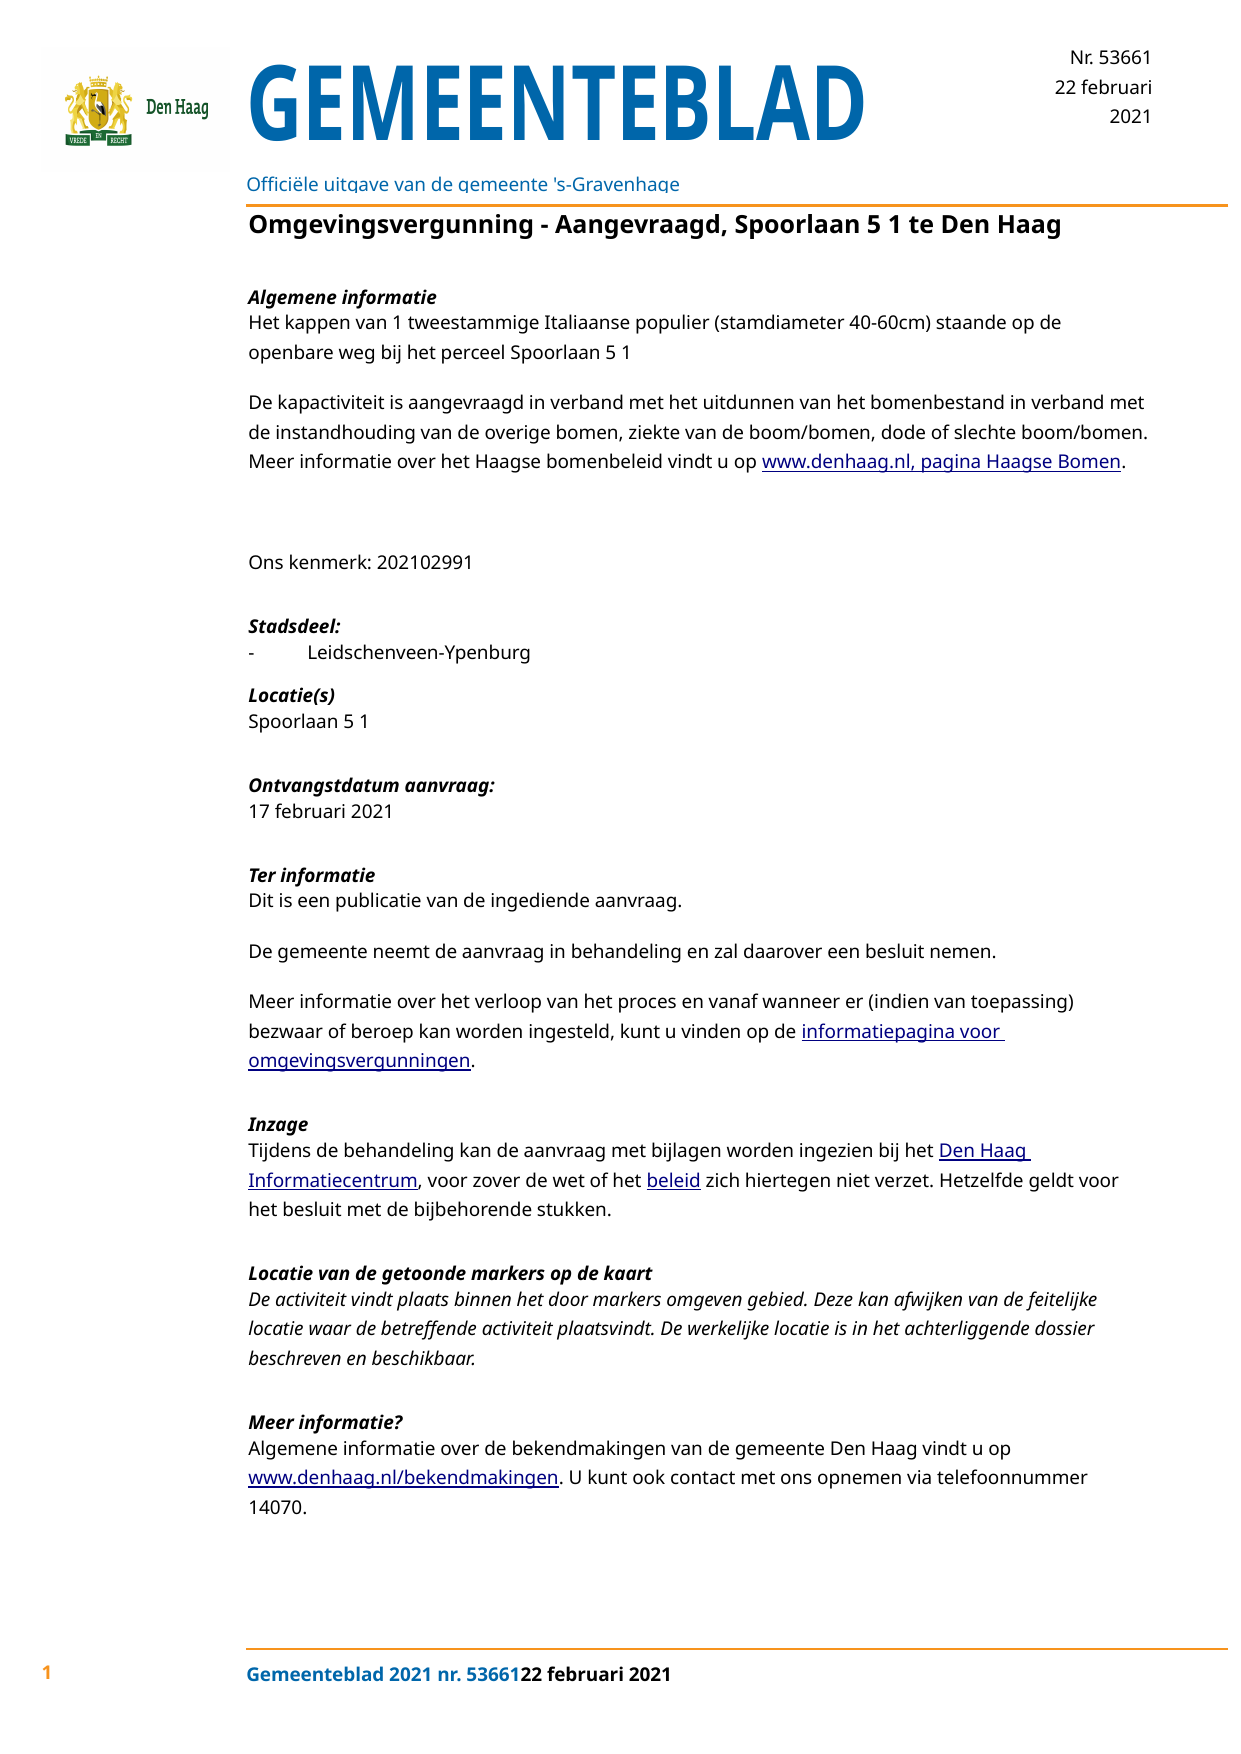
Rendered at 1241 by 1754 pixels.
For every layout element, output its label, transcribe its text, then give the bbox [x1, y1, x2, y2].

text De gemeente neemt de aanvraag in behandeling en zal daarover een besluit nemen. [248, 938, 1152, 964]
text Omgevingsvergunning - Aangevraagd, Spoorlaan 5 1 te Den Haag [248, 207, 1152, 241]
text Locatie(s) [248, 682, 1152, 708]
text Stadsdeel: [248, 613, 1152, 639]
text Algemene informatie [248, 284, 1152, 309]
picture [41, 47, 231, 172]
text Tijdens de behandeling kan de aanvraag met bijlagen worden ingezien bij het Den Haag Informatiecentrum, voor zover de wet of het beleid zich hiertegen niet verzet. Hetzelfde geldt voor het besluit met de bijbehorende stukken. [248, 1137, 1152, 1222]
text Spoorlaan 5 1 [248, 708, 1152, 734]
text De kapactiviteit is aangevraagd in verband met het uitdunnen van het bomenbestand in verband met de instandhouding van de overige bomen, ziekte van de boom/bomen, dode of slechte boom/bomen. Meer informatie over het Haagse bomenbeleid vindt u op www.denhaag.nl, pagina Haagse Bomen. [248, 389, 1152, 474]
text Meer informatie? [248, 1409, 1152, 1435]
text Locatie van de getoonde markers op de kaart [248, 1260, 1152, 1286]
text Ontvangstdatum aanvraag: [248, 772, 1152, 798]
text Meer informatie over het verloop van het proces en vanaf wanneer er (indien van toepassing) bezwaar of beroep kan worden ingesteld, kunt u vinden op de informatiepagina voor omgevingsvergunningen. [248, 988, 1152, 1073]
text Ons kenmerk: 202102991 [248, 549, 1152, 575]
text Dit is een publicatie van de ingediende aanvraag. [248, 887, 1152, 913]
text 17 februari 2021 [248, 798, 1152, 823]
text Ter informatie [248, 862, 1152, 887]
text De activiteit vindt plaats binnen het door markers omgeven gebied. Deze kan afwijken van de feitelijke locatie waar de betreffende activiteit plaatsvindt. De werkelijke locatie is in het achterliggende dossier beschreven en beschikbaar. [248, 1286, 1152, 1371]
list Leidschenveen-Ypenburg [248, 639, 1152, 665]
text Algemene informatie over de bekendmakingen van de gemeente Den Haag vindt u op www.denhaag.nl/bekendmakingen. U kunt ook contact met ons opnemen via telefoonnummer 14070. [248, 1435, 1152, 1520]
text Inzage [248, 1111, 1152, 1137]
text Het kappen van 1 tweestammige Italiaanse populier (stamdiameter 40-60cm) staande op de openbare weg bij het perceel Spoorlaan 5 1 [248, 309, 1152, 365]
